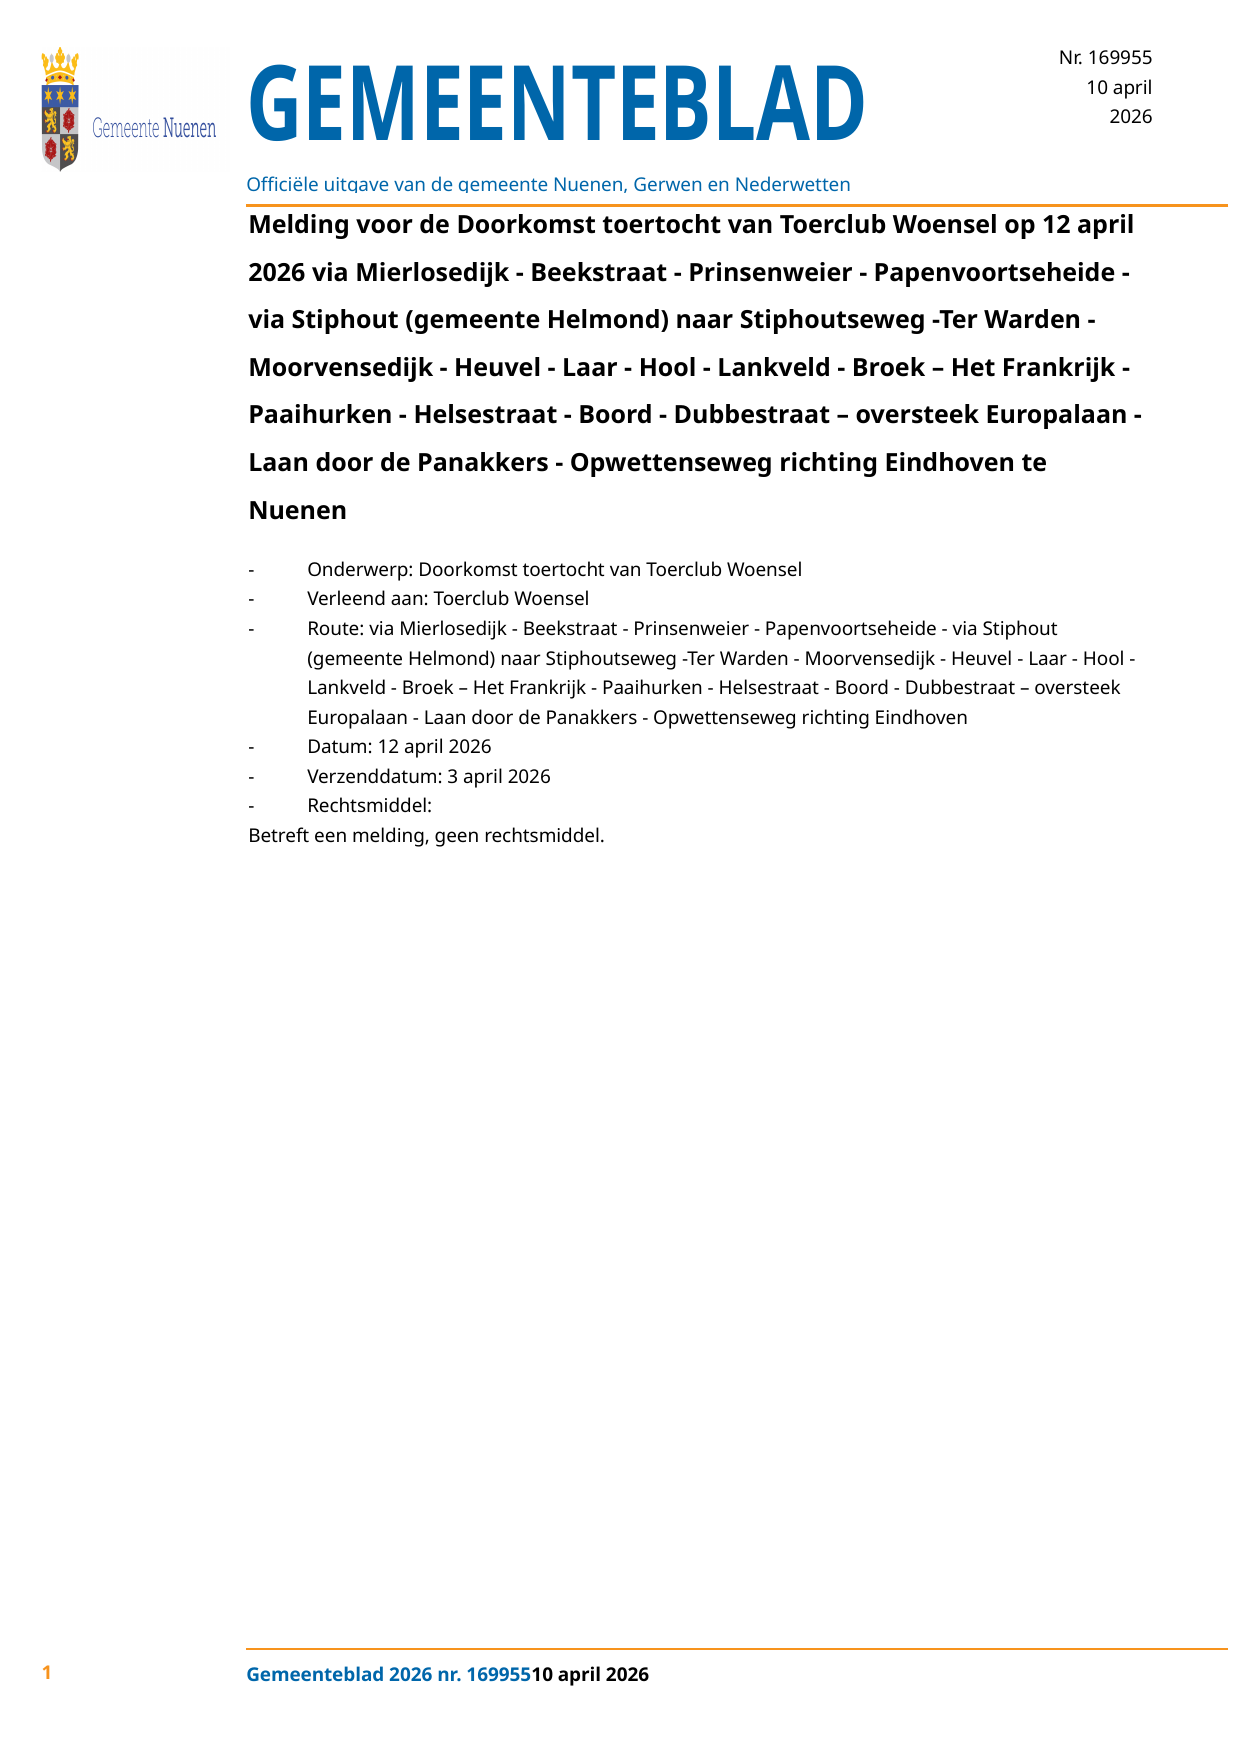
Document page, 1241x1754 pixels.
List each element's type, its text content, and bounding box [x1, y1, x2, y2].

list Onderwerp: Doorkomst toertocht van Toerclub Woensel [248, 556, 1152, 582]
list Verzenddatum: 3 april 2026 [248, 763, 1152, 789]
list Rechtsmiddel: [248, 793, 1152, 818]
list Verleend aan: Toerclub Woensel [248, 586, 1152, 611]
text Melding voor de Doorkomst toertocht van Toerclub Woensel op 12 april 2026 via Mierlosedijk - Beekstraat - Prinsenweier - Papenvoortseheide - via Stiphout (gemeente Helmond) naar Stiphoutseweg -Ter Warden - Moorvensedijk - Heuvel - Laar - Hool - Lankveld - Broek – Het Frankrijk - Paaihurken - Helsestraat - Boord - Dubbestraat – oversteek Europalaan - Laan door de Panakkers - Opwettenseweg richting Eindhoven te Nuenen [248, 207, 1152, 526]
list Datum: 12 april 2026 [248, 733, 1152, 759]
list Route: via Mierlosedijk - Beekstraat - Prinsenweier - Papenvoortseheide - via Stiphout (gemeente Helmond) naar Stiphoutseweg -Ter Warden - Moorvensedijk - Heuvel - Laar - Hool - Lankveld - Broek – Het Frankrijk - Paaihurken - Helsestraat - Boord - Dubbestraat – oversteek Europalaan - Laan door de Panakkers - Opwettenseweg richting Eindhoven [248, 615, 1152, 729]
text Betreft een melding, geen rechtsmiddel. [248, 822, 1152, 848]
picture [41, 47, 231, 172]
